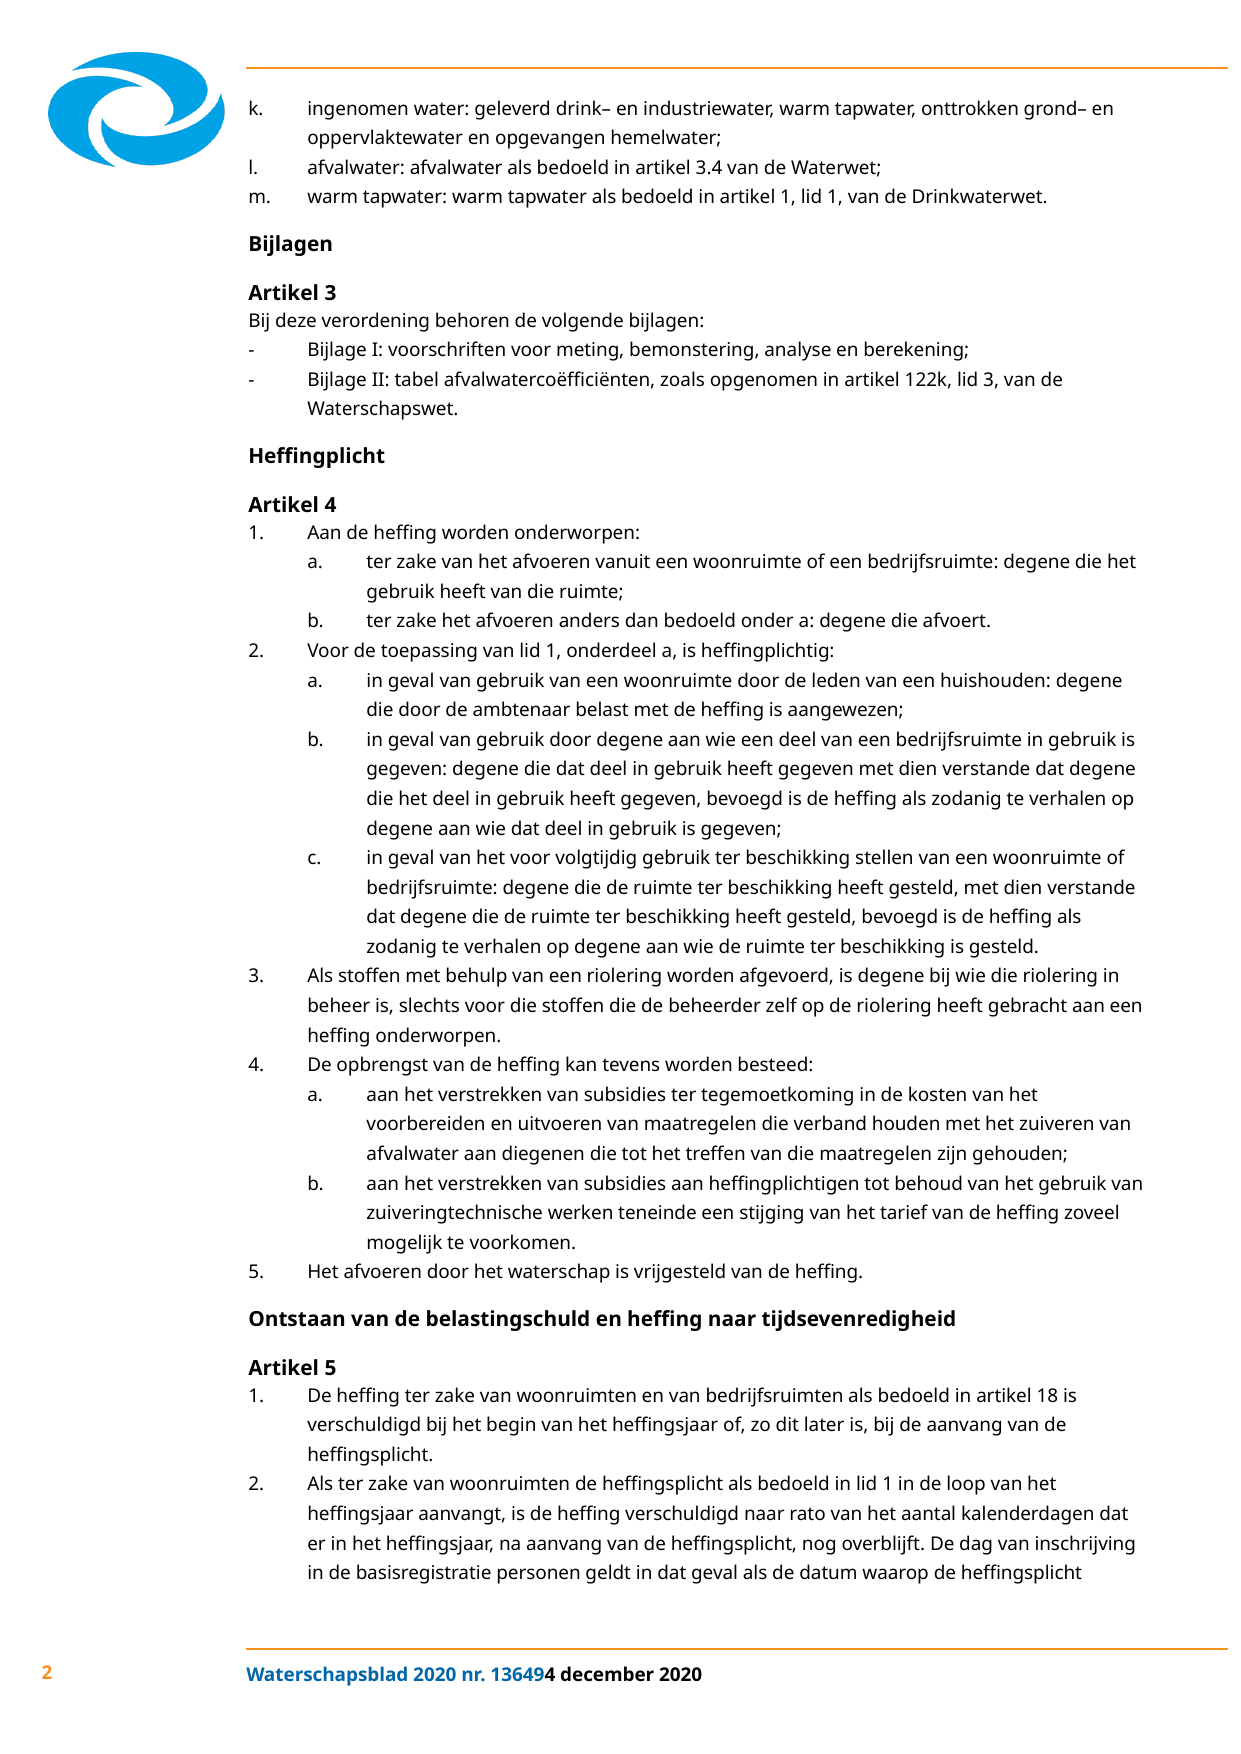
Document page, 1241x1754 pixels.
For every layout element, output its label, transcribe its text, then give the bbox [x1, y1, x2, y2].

list ter zake het afvoeren anders dan bedoeld onder a: degene die afvoert. [307, 608, 1152, 633]
list Bijlage I: voorschriften voor meting, bemonstering, analyse en berekening; [248, 336, 1152, 362]
list ter zake van het afvoeren vanuit een woonruimte of een bedrijfsruimte: degene die het gebruik heeft van die ruimte; [307, 548, 1152, 604]
list Voor de toepassing van lid 1, onderdeel a, is heffingplichtig: [248, 637, 1152, 663]
list aan het verstrekken van subsidies aan heffingplichtigen tot behoud van het gebruik van zuiveringtechnische werken teneinde een stijging van het tarief van de heffing zoveel mogelijk te voorkomen. [307, 1170, 1152, 1255]
list ingenomen water: geleverd drink– en industriewater, warm tapwater, onttrokken grond– en oppervlaktewater en opgevangen hemelwater; [248, 95, 1152, 150]
list aan het verstrekken van subsidies ter tegemoetkoming in de kosten van het voorbereiden en uitvoeren van maatregelen die verband houden met het zuiveren van afvalwater aan diegenen die tot het treffen van die maatregelen zijn gehouden; [307, 1081, 1152, 1166]
list warm tapwater: warm tapwater als bedoeld in artikel 1, lid 1, van de Drinkwaterwet. [248, 183, 1152, 209]
list in geval van het voor volgtijdig gebruik ter beschikking stellen van een woonruimte of bedrijfsruimte: degene die de ruimte ter beschikking heeft gesteld, met dien verstande dat degene die de ruimte ter beschikking heeft gesteld, bevoegd is de heffing als zodanig te verhalen op degene aan wie de ruimte ter beschikking is gesteld. [307, 844, 1152, 959]
text Artikel 5 [248, 1353, 1152, 1382]
text Ontstaan van de belastingschuld en heffing naar tijdsevenredigheid [248, 1304, 1152, 1333]
list in geval van gebruik door degene aan wie een deel van een bedrijfsruimte in gebruik is gegeven: degene die dat deel in gebruik heeft gegeven met dien verstande dat degene die het deel in gebruik heeft gegeven, bevoegd is de heffing als zodanig te verhalen op degene aan wie dat deel in gebruik is gegeven; [307, 726, 1152, 841]
list Als stoffen met behulp van een riolering worden afgevoerd, is degene bij wie die riolering in beheer is, slechts voor die stoffen die de beheerder zelf op de riolering heeft gebracht aan een heffing onderworpen. [248, 963, 1152, 1048]
list afvalwater: afvalwater als bedoeld in artikel 3.4 van de Waterwet; [248, 154, 1152, 180]
list Als ter zake van woonruimten de heffingsplicht als bedoeld in lid 1 in de loop van het heffingsjaar aanvangt, is de heffing verschuldigd naar rato van het aantal kalenderdagen dat er in het heffingsjaar, na aanvang van de heffingsplicht, nog overblijft. De dag van inschrijving in de basisregistratie personen geldt in dat geval als de datum waarop de heffingsplicht [248, 1471, 1152, 1585]
list De heffing ter zake van woonruimten en van bedrijfsruimten als bedoeld in artikel 18 is verschuldigd bij het begin van het heffingsjaar of, zo dit later is, bij de aanvang van de heffingsplicht. [248, 1382, 1152, 1467]
picture [41, 47, 231, 172]
text Artikel 4 [248, 491, 1152, 519]
text Bijlagen [248, 229, 1152, 258]
list Het afvoeren door het waterschap is vrijgesteld van de heffing. [248, 1258, 1152, 1284]
list in geval van gebruik van een woonruimte door de leden van een huishouden: degene die door de ambtenaar belast met de heffing is aangewezen; [307, 667, 1152, 722]
list Aan de heffing worden onderworpen: [248, 519, 1152, 545]
text Artikel 3 [248, 278, 1152, 307]
text Heffingplicht [248, 441, 1152, 470]
text Bij deze verordening behoren de volgende bijlagen: [248, 307, 1152, 333]
list De opbrengst van de heffing kan tevens worden besteed: [248, 1051, 1152, 1077]
list Bijlage II: tabel afvalwatercoëfficiënten, zoals opgenomen in artikel 122k, lid 3, van de Waterschapswet. [248, 366, 1152, 421]
